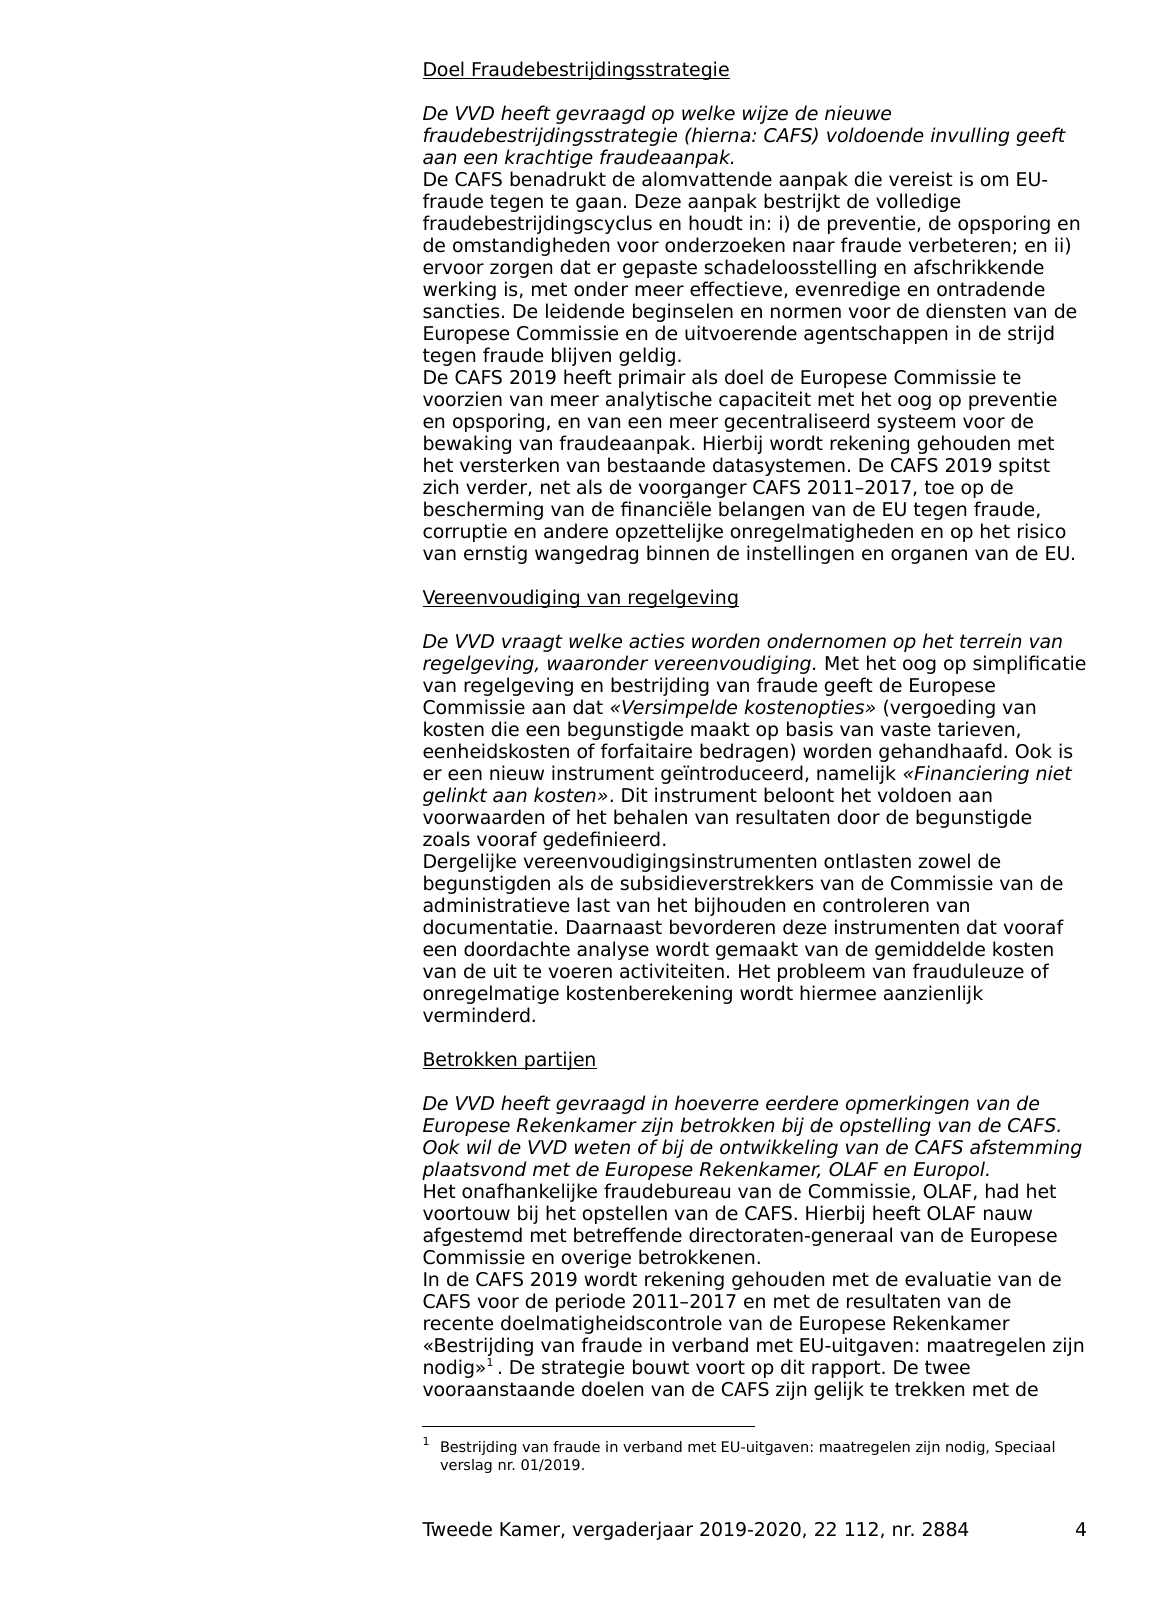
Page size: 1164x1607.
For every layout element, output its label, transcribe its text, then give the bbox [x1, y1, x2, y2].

text Het onafhankelijke fraudebureau van de Commissie, OLAF, had het voortouw bij het opstellen van de CAFS. Hierbij heeft OLAF nauw afgestemd met betreffende directoraten-generaal van de Europese Commissie en overige betrokkenen. [422, 1181, 1087, 1269]
text In de CAFS 2019 wordt rekening gehouden met de evaluatie van de CAFS voor de periode 2011–2017 en met de resultaten van de recente doelmatigheidscontrole van de Europese Rekenkamer «Bestrijding van fraude in verband met EU-uitgaven: maatregelen zijn nodig». De strategie bouwt voort op dit rapport. De twee vooraanstaande doelen van de CAFS zijn gelijk te trekken met de [422, 1269, 1087, 1401]
text De VVD heeft gevraagd in hoeverre eerdere opmerkingen van de Europese Rekenkamer zijn betrokken bij de opstelling van de CAFS. Ook wil de VVD weten of bij de ontwikkeling van de CAFS afstemming plaatsvond met de Europese Rekenkamer, OLAF en Europol. [422, 1093, 1087, 1181]
subtitle Betrokken partijen [422, 1049, 1087, 1071]
subtitle Vereenvoudiging van regelgeving [422, 587, 1087, 609]
text De VVD heeft gevraagd op welke wijze de nieuwe fraudebestrijdingsstrategie (hierna: CAFS) voldoende invulling geeft aan een krachtige fraudeaanpak. [422, 103, 1087, 169]
text De VVD vraagt welke acties worden ondernomen op het terrein van regelgeving, waaronder vereenvoudiging. Met het oog op simplificatie van regelgeving en bestrijding van fraude geeft de Europese Commissie aan dat «Versimpelde kostenopties» (vergoeding van kosten die een begunstigde maakt op basis van vaste tarieven, eenheidskosten of forfaitaire bedragen) worden gehandhaafd. Ook is er een nieuw instrument geïntroduceerd, namelijk «Financiering niet gelinkt aan kosten». Dit instrument beloont het voldoen aan voorwaarden of het behalen van resultaten door de begunstigde zoals vooraf gedefinieerd. [422, 631, 1087, 851]
text De CAFS 2019 heeft primair als doel de Europese Commissie te voorzien van meer analytische capaciteit met het oog op preventie en opsporing, en van een meer gecentraliseerd systeem voor de bewaking van fraudeaanpak. Hierbij wordt rekening gehouden met het versterken van bestaande datasystemen. De CAFS 2019 spitst zich verder, net als de voorganger CAFS 2011–2017, toe op de bescherming van de financiële belangen van de EU tegen fraude, corruptie en andere opzettelijke onregelmatigheden en op het risico van ernstig wangedrag binnen de instellingen en organen van de EU. [422, 367, 1087, 565]
text Dergelijke vereenvoudigingsinstrumenten ontlasten zowel de begunstigden als de subsidieverstrekkers van de Commissie van de administratieve last van het bijhouden en controleren van documentatie. Daarnaast bevorderen deze instrumenten dat vooraf een doordachte analyse wordt gemaakt van de gemiddelde kosten van de uit te voeren activiteiten. Het probleem van frauduleuze of onregelmatige kostenberekening wordt hiermee aanzienlijk verminderd. [422, 851, 1087, 1027]
text Bestrijding van fraude in verband met EU-uitgaven: maatregelen zijn nodig, Speciaal verslag nr. 01/2019. [422, 1435, 1087, 1474]
subtitle Doel Fraudebestrijdingsstrategie [422, 59, 1087, 81]
text De CAFS benadrukt de alomvattende aanpak die vereist is om EU-fraude tegen te gaan. Deze aanpak bestrijkt de volledige fraudebestrijdingscyclus en houdt in: i) de preventie, de opsporing en de omstandigheden voor onderzoeken naar fraude verbeteren; en ii) ervoor zorgen dat er gepaste schadeloosstelling en afschrikkende werking is, met onder meer effectieve, evenredige en ontradende sancties. De leidende beginselen en normen voor de diensten van de Europese Commissie en de uitvoerende agentschappen in de strijd tegen fraude blijven geldig. [422, 169, 1087, 367]
